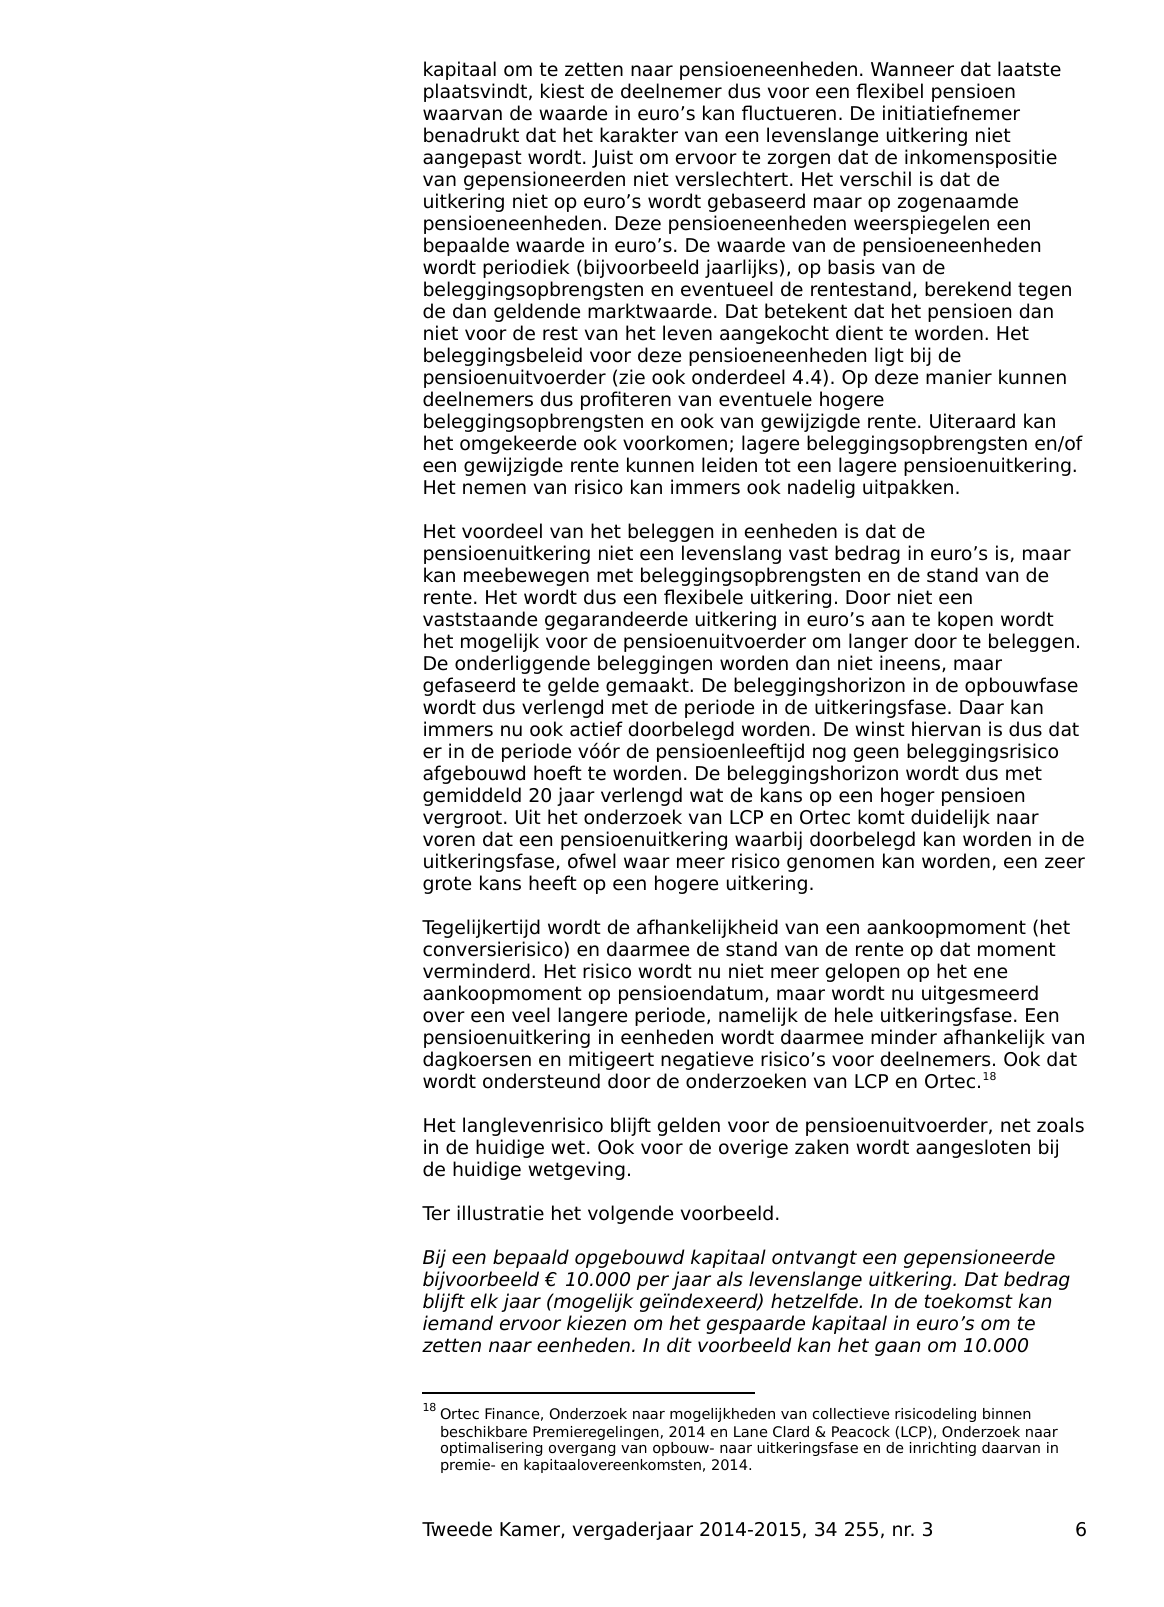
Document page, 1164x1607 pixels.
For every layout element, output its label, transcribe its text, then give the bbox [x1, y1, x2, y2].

text Bij een bepaald opgebouwd kapitaal ontvangt een gepensioneerde bijvoorbeeld € 10.000 per jaar als levenslange uitkering. Dat bedrag blijft elk jaar (mogelijk geïndexeerd) hetzelfde. In de toekomst kan iemand ervoor kiezen om het gespaarde kapitaal in euro’s om te zetten naar eenheden. In dit voorbeeld kan het gaan om 10.000 [422, 1247, 1087, 1357]
text Ortec Finance, Onderzoek naar mogelijkheden van collectieve risicodeling binnen beschikbare Premieregelingen, 2014 en Lane Clard & Peacock (LCP), Onderzoek naar optimalisering overgang van opbouw- naar uitkeringsfase en de inrichting daarvan in premie- en kapitaalovereenkomsten, 2014. [422, 1402, 1087, 1474]
text Tegelijkertijd wordt de afhankelijkheid van een aankoopmoment (het conversierisico) en daarmee de stand van de rente op dat moment verminderd. Het risico wordt nu niet meer gelopen op het ene aankoopmoment op pensioendatum, maar wordt nu uitgesmeerd over een veel langere periode, namelijk de hele uitkeringsfase. Een pensioenuitkering in eenheden wordt daarmee minder afhankelijk van dagkoersen en mitigeert negatieve risico’s voor deelnemers. Ook dat wordt ondersteund door de onderzoeken van LCP en Ortec. [422, 917, 1087, 1092]
text Het voordeel van het beleggen in eenheden is dat de pensioenuitkering niet een levenslang vast bedrag in euro’s is, maar kan meebewegen met beleggingsopbrengsten en de stand van de rente. Het wordt dus een flexibele uitkering. Door niet een vaststaande gegarandeerde uitkering in euro’s aan te kopen wordt het mogelijk voor de pensioenuitvoerder om langer door te beleggen. De onderliggende beleggingen worden dan niet ineens, maar gefaseerd te gelde gemaakt. De beleggingshorizon in de opbouwfase wordt dus verlengd met de periode in de uitkeringsfase. Daar kan immers nu ook actief doorbelegd worden. De winst hiervan is dus dat er in de periode vóór de pensioenleeftijd nog geen beleggingsrisico afgebouwd hoeft te worden. De beleggingshorizon wordt dus met gemiddeld 20 jaar verlengd wat de kans op een hoger pensioen vergroot. Uit het onderzoek van LCP en Ortec komt duidelijk naar voren dat een pensioenuitkering waarbij doorbelegd kan worden in de uitkeringsfase, ofwel waar meer risico genomen kan worden, een zeer grote kans heeft op een hogere uitkering. [422, 521, 1087, 894]
text Ter illustratie het volgende voorbeeld. [422, 1203, 1087, 1225]
text kapitaal om te zetten naar pensioeneenheden. Wanneer dat laatste plaatsvindt, kiest de deelnemer dus voor een flexibel pensioen waarvan de waarde in euro’s kan fluctueren. De initiatiefnemer benadrukt dat het karakter van een levenslange uitkering niet aangepast wordt. Juist om ervoor te zorgen dat de inkomenspositie van gepensioneerden niet verslechtert. Het verschil is dat de uitkering niet op euro’s wordt gebaseerd maar op zogenaamde pensioeneenheden. Deze pensioeneenheden weerspiegelen een bepaalde waarde in euro’s. De waarde van de pensioeneenheden wordt periodiek (bijvoorbeeld jaarlijks), op basis van de beleggingsopbrengsten en eventueel de rentestand, berekend tegen de dan geldende marktwaarde. Dat betekent dat het pensioen dan niet voor de rest van het leven aangekocht dient te worden. Het beleggingsbeleid voor deze pensioeneenheden ligt bij de pensioenuitvoerder (zie ook onderdeel 4.4). Op deze manier kunnen deelnemers dus profiteren van eventuele hogere beleggingsopbrengsten en ook van gewijzigde rente. Uiteraard kan het omgekeerde ook voorkomen; lagere beleggingsopbrengsten en/of een gewijzigde rente kunnen leiden tot een lagere pensioenuitkering. Het nemen van risico kan immers ook nadelig uitpakken. [422, 59, 1087, 499]
text Het langlevenrisico blijft gelden voor de pensioenuitvoerder, net zoals in de huidige wet. Ook voor de overige zaken wordt aangesloten bij de huidige wetgeving. [422, 1115, 1087, 1181]
